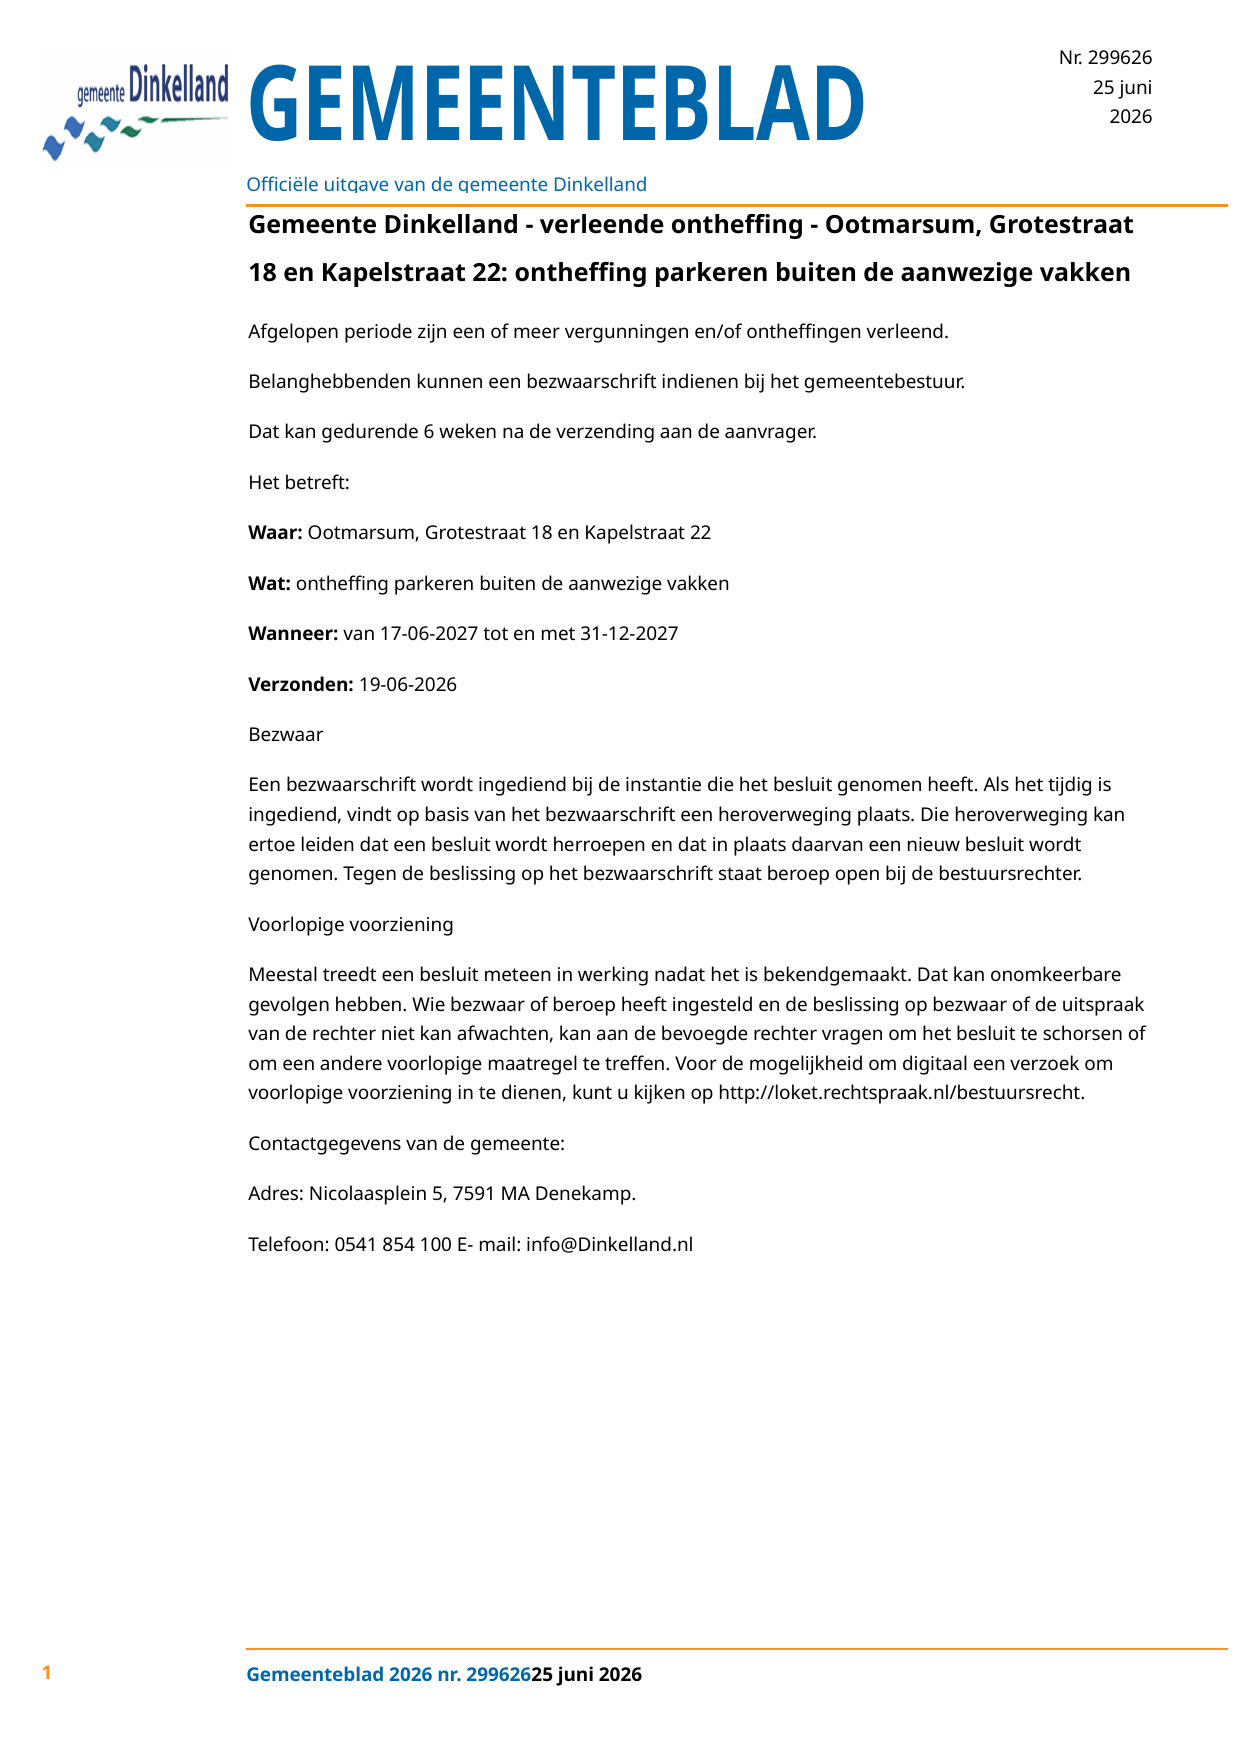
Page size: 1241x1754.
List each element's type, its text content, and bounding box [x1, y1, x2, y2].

text Telefoon: 0541 854 100 E- mail: info@Dinkelland.nl [248, 1231, 1152, 1257]
text Wanneer: van 17-06-2027 tot en met 31-12-2027 [248, 620, 1152, 646]
text Een bezwaarschrift wordt ingediend bij de instantie die het besluit genomen heeft. Als het tijdig is ingediend, vindt op basis van het bezwaarschrift een heroverweging plaats. Die heroverweging kan ertoe leiden dat een besluit wordt herroepen en dat in plaats daarvan een nieuw besluit wordt genomen. Tegen de beslissing op het bezwaarschrift staat beroep open bij de bestuursrechter. [248, 772, 1152, 886]
text Waar: Ootmarsum, Grotestraat 18 en Kapelstraat 22 [248, 519, 1152, 545]
text Afgelopen periode zijn een of meer vergunningen en/of ontheffingen verleend. [248, 318, 1152, 344]
text Het betreft: [248, 469, 1152, 495]
text Belanghebbenden kunnen een bezwaarschrift indienen bij het gemeentebestuur. [248, 368, 1152, 394]
text Bezwaar [248, 721, 1152, 747]
text Contactgegevens van de gemeente: [248, 1130, 1152, 1156]
text Adres: Nicolaasplein 5, 7591 MA Denekamp. [248, 1180, 1152, 1206]
text Gemeente Dinkelland - verleende ontheffing - Ootmarsum, Grotestraat 18 en Kapelstraat 22: ontheffing parkeren buiten de aanwezige vakken [248, 207, 1152, 288]
picture [41, 47, 231, 172]
text Voorlopige voorziening [248, 911, 1152, 937]
text Wat: ontheffing parkeren buiten de aanwezige vakken [248, 570, 1152, 596]
text Dat kan gedurende 6 weken na de verzending aan de aanvrager. [248, 419, 1152, 444]
text Verzonden: 19-06-2026 [248, 671, 1152, 697]
text Meestal treedt een besluit meteen in werking nadat het is bekendgemaakt. Dat kan onomkeerbare gevolgen hebben. Wie bezwaar of beroep heeft ingesteld en de beslissing op bezwaar of de uitspraak van de rechter niet kan afwachten, kan aan de bevoegde rechter vragen om het besluit te schorsen of om een andere voorlopige maatregel te treffen. Voor de mogelijkheid om digitaal een verzoek om voorlopige voorziening in te dienen, kunt u kijken op http://loket.rechtspraak.nl/bestuursrecht. [248, 961, 1152, 1105]
